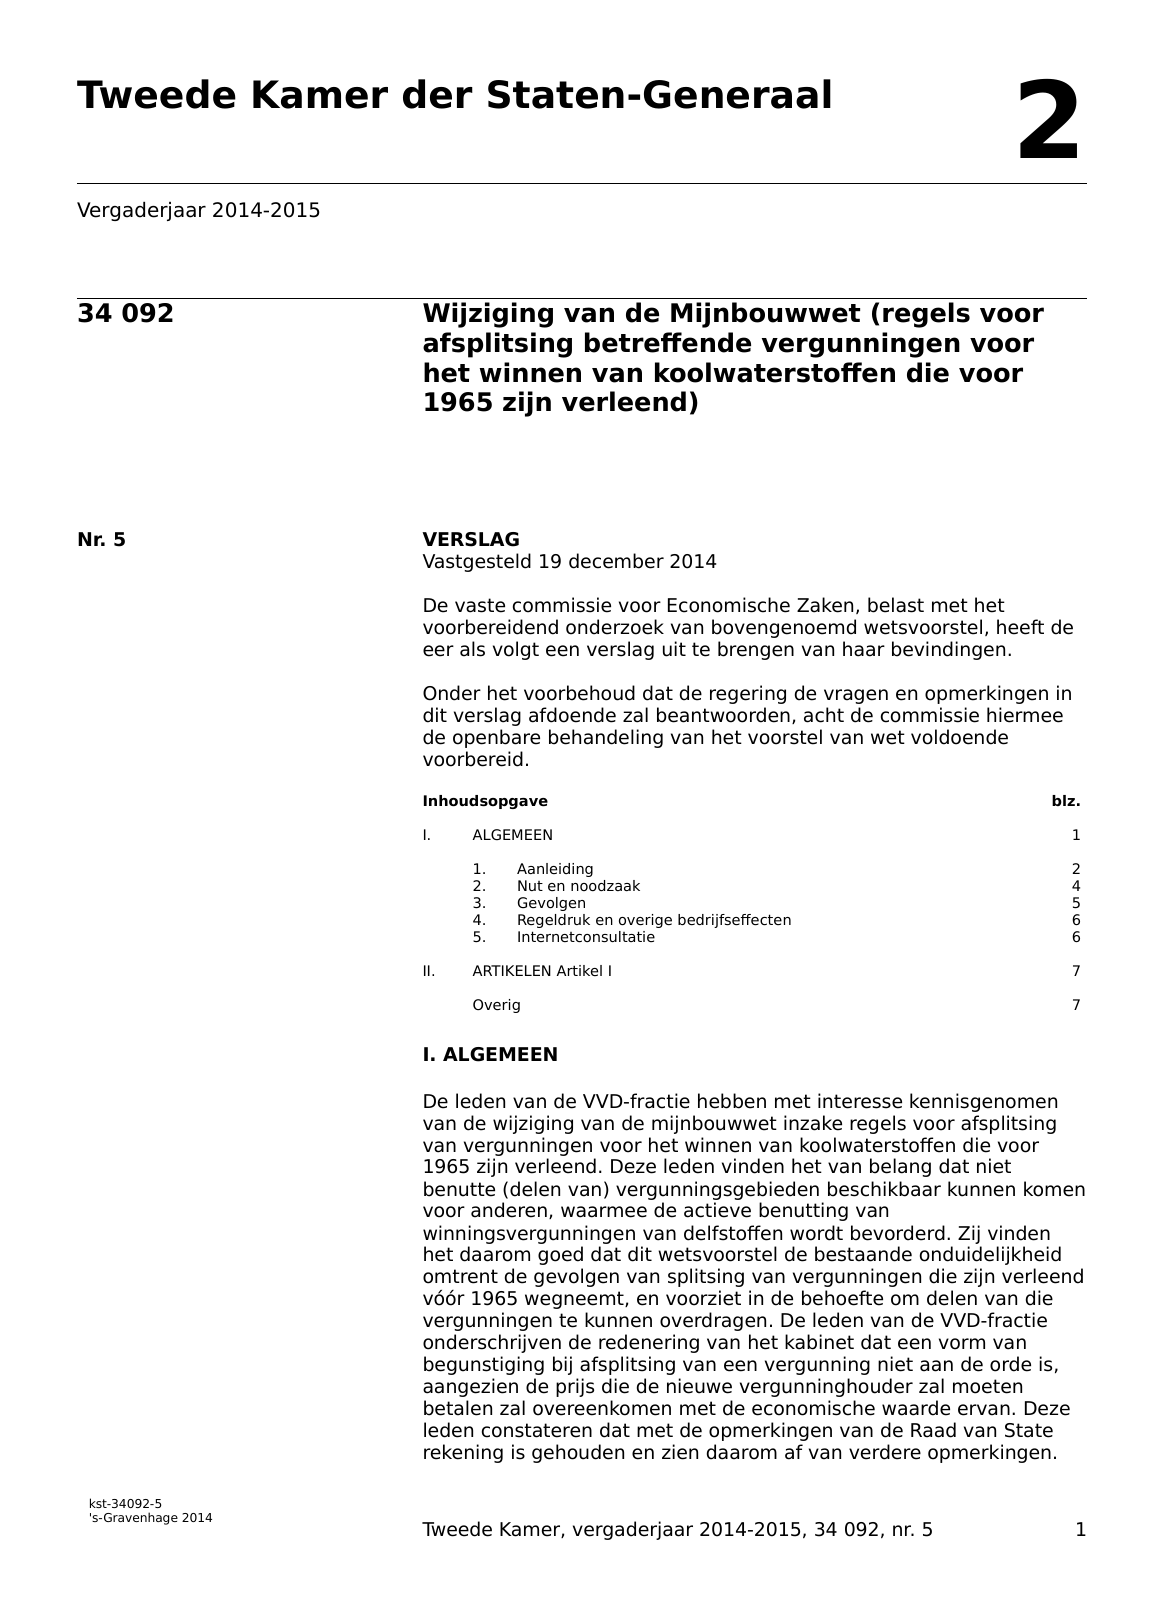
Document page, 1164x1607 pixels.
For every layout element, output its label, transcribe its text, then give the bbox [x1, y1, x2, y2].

table_cell [422, 810, 467, 827]
table_cell 7 [1028, 963, 1087, 979]
table_cell 7 [1028, 997, 1087, 1013]
table_cell 4. [467, 912, 511, 929]
table_header 2 [886, 59, 1087, 183]
table_cell [511, 980, 1028, 997]
table_cell [511, 844, 1028, 861]
subtitle Nr. 5 VERSLAG [77, 529, 1087, 551]
text kst-34092-5 [88, 1497, 323, 1511]
table_cell [1028, 810, 1087, 827]
table_cell [422, 878, 467, 895]
table_cell [422, 912, 467, 929]
table_cell [467, 810, 511, 827]
text Vastgesteld 19 december 2014 [422, 551, 1087, 573]
table_cell [511, 810, 1028, 827]
table_cell [1028, 844, 1087, 861]
table_cell [467, 980, 511, 997]
text 's-Gravenhage 2014 [88, 1511, 323, 1525]
table_cell [422, 861, 467, 878]
table_cell Overig [467, 997, 1028, 1013]
text De vaste commissie voor Economische Zaken, belast met het voorbereidend onderzoek van bovengenoemd wetsvoorstel, heeft de eer als volgt een verslag uit te brengen van haar bevindingen. [422, 595, 1087, 661]
table_cell 2. [467, 878, 511, 895]
text Onder het voorbehoud dat de regering de vragen en opmerkingen in dit verslag afdoende zal beantwoorden, acht de commissie hiermee de openbare behandeling van het voorstel van wet voldoende voorbereid. [422, 683, 1087, 771]
table_cell 5 [1028, 895, 1087, 912]
table_cell 6 [1028, 912, 1087, 929]
table_cell [422, 997, 467, 1013]
table_cell [422, 929, 467, 946]
table_header Tweede Kamer der Staten-Generaal [77, 59, 886, 183]
table_cell [467, 844, 511, 861]
table_cell [1028, 946, 1087, 963]
table_cell Gevolgen [511, 895, 1028, 912]
table_cell 4 [1028, 878, 1087, 895]
table_cell [511, 946, 1028, 963]
table_cell [422, 895, 467, 912]
table_cell Vergaderjaar 2014-2015 [77, 184, 1087, 298]
table_cell [467, 946, 511, 963]
table_cell ARTIKELEN Artikel I [467, 963, 1028, 979]
table_cell [422, 844, 467, 861]
table_cell 1 [1028, 827, 1087, 844]
table_cell 1. [467, 861, 511, 878]
table_cell Regeldruk en overige bedrijfseffecten [511, 912, 1028, 929]
text De leden van de VVD-fractie hebben met interesse kennisgenomen van de wijziging van de mijnbouwwet inzake regels voor afsplitsing van vergunningen voor het winnen van koolwaterstoffen die voor 1965 zijn verleend. Deze leden vinden het van belang dat niet benutte (delen van) vergunningsgebieden beschikbaar kunnen komen voor anderen, waarmee de actieve benutting van winningsvergunningen van delfstoffen wordt bevorderd. Zij vinden het daarom goed dat dit wetsvoorstel de bestaande onduidelijkheid omtrent de gevolgen van splitsing van vergunningen die zijn verleend vóór 1965 wegneemt, en voorziet in de behoefte om delen van die vergunningen te kunnen overdragen. De leden van de VVD-fractie onderschrijven de redenering van het kabinet dat een vorm van begunstiging bij afsplitsing van een vergunning niet aan de orde is, aangezien de prijs die de nieuwe vergunninghouder zal moeten betalen zal overeenkomen met de economische waarde ervan. Deze leden constateren dat met de opmerkingen van de Raad van State rekening is gehouden en zien daarom af van verdere opmerkingen. [422, 1091, 1087, 1464]
table_cell 5. [467, 929, 511, 946]
table_cell ALGEMEEN [467, 827, 1028, 844]
table_cell 3. [467, 895, 511, 912]
table_cell Aanleiding [511, 861, 1028, 878]
table_cell [422, 980, 467, 997]
subtitle I. ALGEMEEN [422, 1043, 1087, 1066]
table_cell II. [422, 963, 467, 979]
table_cell Nut en noodzaak [511, 878, 1028, 895]
subtitle 34 092 Wijziging van de Mijnbouwwet (regels voor afsplitsing betreffende vergunningen voor het winnen van koolwaterstoffen die voor 1965 zijn verleend) [77, 299, 1087, 418]
table_header Inhoudsopgave [422, 793, 1028, 810]
table_cell 2 [1028, 861, 1087, 878]
table_header blz. [1028, 793, 1087, 810]
table_cell [1028, 980, 1087, 997]
table_cell [422, 946, 467, 963]
table_cell 6 [1028, 929, 1087, 946]
table_cell I. [422, 827, 467, 844]
table_cell Internetconsultatie [511, 929, 1028, 946]
